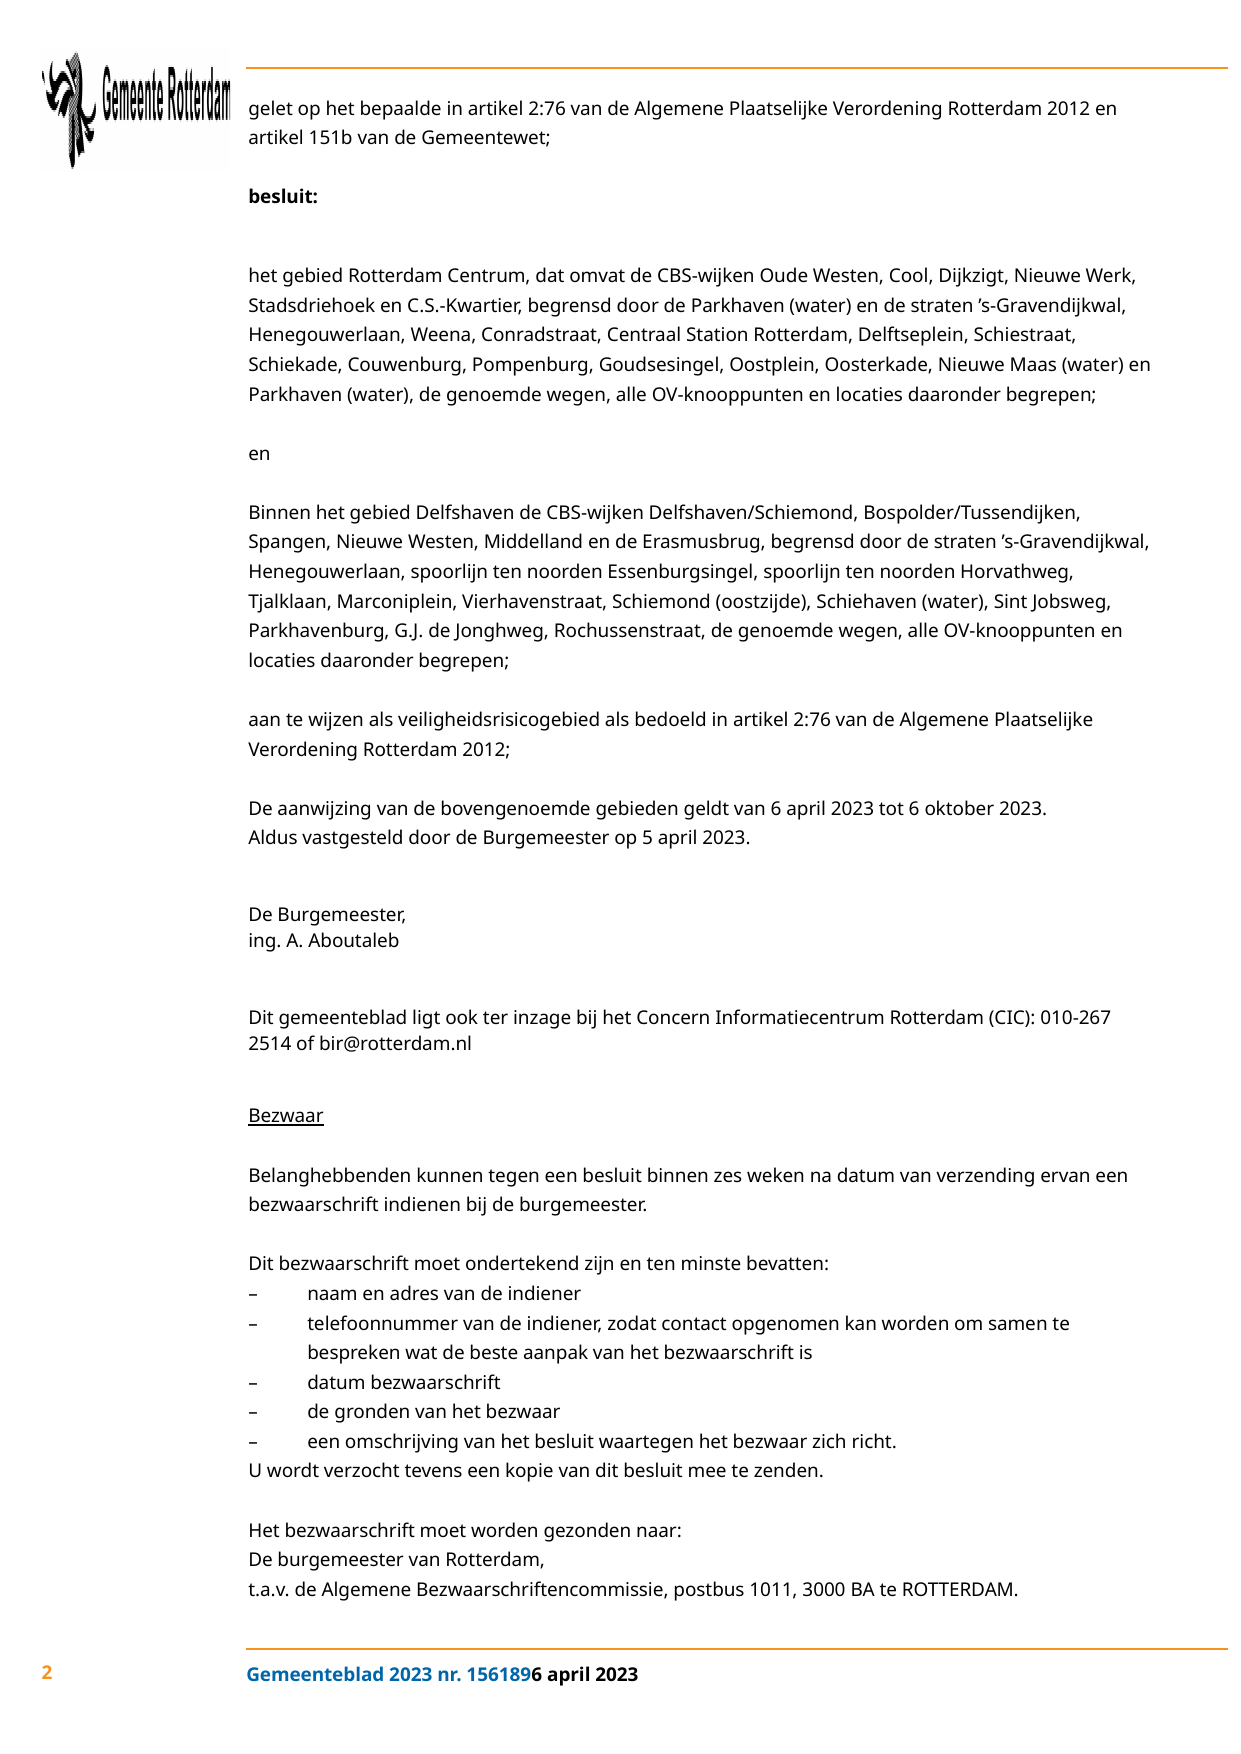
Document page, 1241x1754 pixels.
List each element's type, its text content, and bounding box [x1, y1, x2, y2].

text Aldus vastgesteld door de Burgemeester op 5 april 2023. [248, 824, 1152, 850]
text De Burgemeester, [248, 902, 1152, 927]
text besluit: [248, 183, 1152, 209]
list een omschrijving van het besluit waartegen het bezwaar zich richt. [248, 1428, 1152, 1454]
text De burgemeester van Rotterdam, [248, 1546, 1152, 1572]
text t.a.v. de Algemene Bezwaarschriftencommissie, postbus 1011, 3000 BA te ROTTERDAM. [248, 1576, 1152, 1602]
list telefoonnummer van de indiener, zodat contact opgenomen kan worden om samen te bespreken wat de beste aanpak van het bezwaarschrift is [248, 1310, 1152, 1365]
text en [248, 440, 1152, 466]
text Bezwaar [248, 1103, 1152, 1128]
picture [41, 47, 231, 172]
text Dit gemeenteblad ligt ook ter inzage bij het Concern Informatiecentrum Rotterdam (CIC): 010-267 2514 of bir@rotterdam.nl [248, 1004, 1152, 1056]
text U wordt verzocht tevens een kopie van dit besluit mee te zenden. [248, 1458, 1152, 1483]
text Dit bezwaarschrift moet ondertekend zijn en ten minste bevatten: [248, 1251, 1152, 1276]
list datum bezwaarschrift [248, 1369, 1152, 1394]
text ing. A. Aboutaleb [248, 927, 1152, 953]
text De aanwijzing van de bovengenoemde gebieden geldt van 6 april 2023 tot 6 oktober 2023. [248, 795, 1152, 821]
text gelet op het bepaalde in artikel 2:76 van de Algemene Plaatselijke Verordening Rotterdam 2012 en artikel 151b van de Gemeentewet; [248, 95, 1152, 150]
text aan te wijzen als veiligheidsrisicogebied als bedoeld in artikel 2:76 van de Algemene Plaatselijke Verordening Rotterdam 2012; [248, 706, 1152, 761]
text het gebied Rotterdam Centrum, dat omvat de CBS-wijken Oude Westen, Cool, Dijkzigt, Nieuwe Werk, Stadsdriehoek en C.S.-Kwartier, begrensd door de Parkhaven (water) en de straten ’s-Gravendijkwal, Henegouwerlaan, Weena, Conradstraat, Centraal Station Rotterdam, Delftseplein, Schiestraat, Schiekade, Couwenburg, Pompenburg, Goudsesingel, Oostplein, Oosterkade, Nieuwe Maas (water) en Parkhaven (water), de genoemde wegen, alle OV-knooppunten en locaties daaronder begrepen; [248, 262, 1152, 406]
text Belanghebbenden kunnen tegen een besluit binnen zes weken na datum van verzending ervan een bezwaarschrift indienen bij de burgemeester. [248, 1162, 1152, 1217]
text Het bezwaarschrift moet worden gezonden naar: [248, 1517, 1152, 1542]
list de gronden van het bezwaar [248, 1398, 1152, 1424]
list naam en adres van de indiener [248, 1280, 1152, 1306]
text Binnen het gebied Delfshaven de CBS-wijken Delfshaven/Schiemond, Bospolder/Tussendijken, Spangen, Nieuwe Westen, Middelland en de Erasmusbrug, begrensd door de straten ’s-Gravendijkwal, Henegouwerlaan, spoorlijn ten noorden Essenburgsingel, spoorlijn ten noorden Horvathweg, Tjalklaan, Marconiplein, Vierhavenstraat, Schiemond (oostzijde), Schiehaven (water), Sint Jobsweg, Parkhavenburg, G.J. de Jonghweg, Rochussenstraat, de genoemde wegen, alle OV-knooppunten en locaties daaronder begrepen; [248, 499, 1152, 673]
